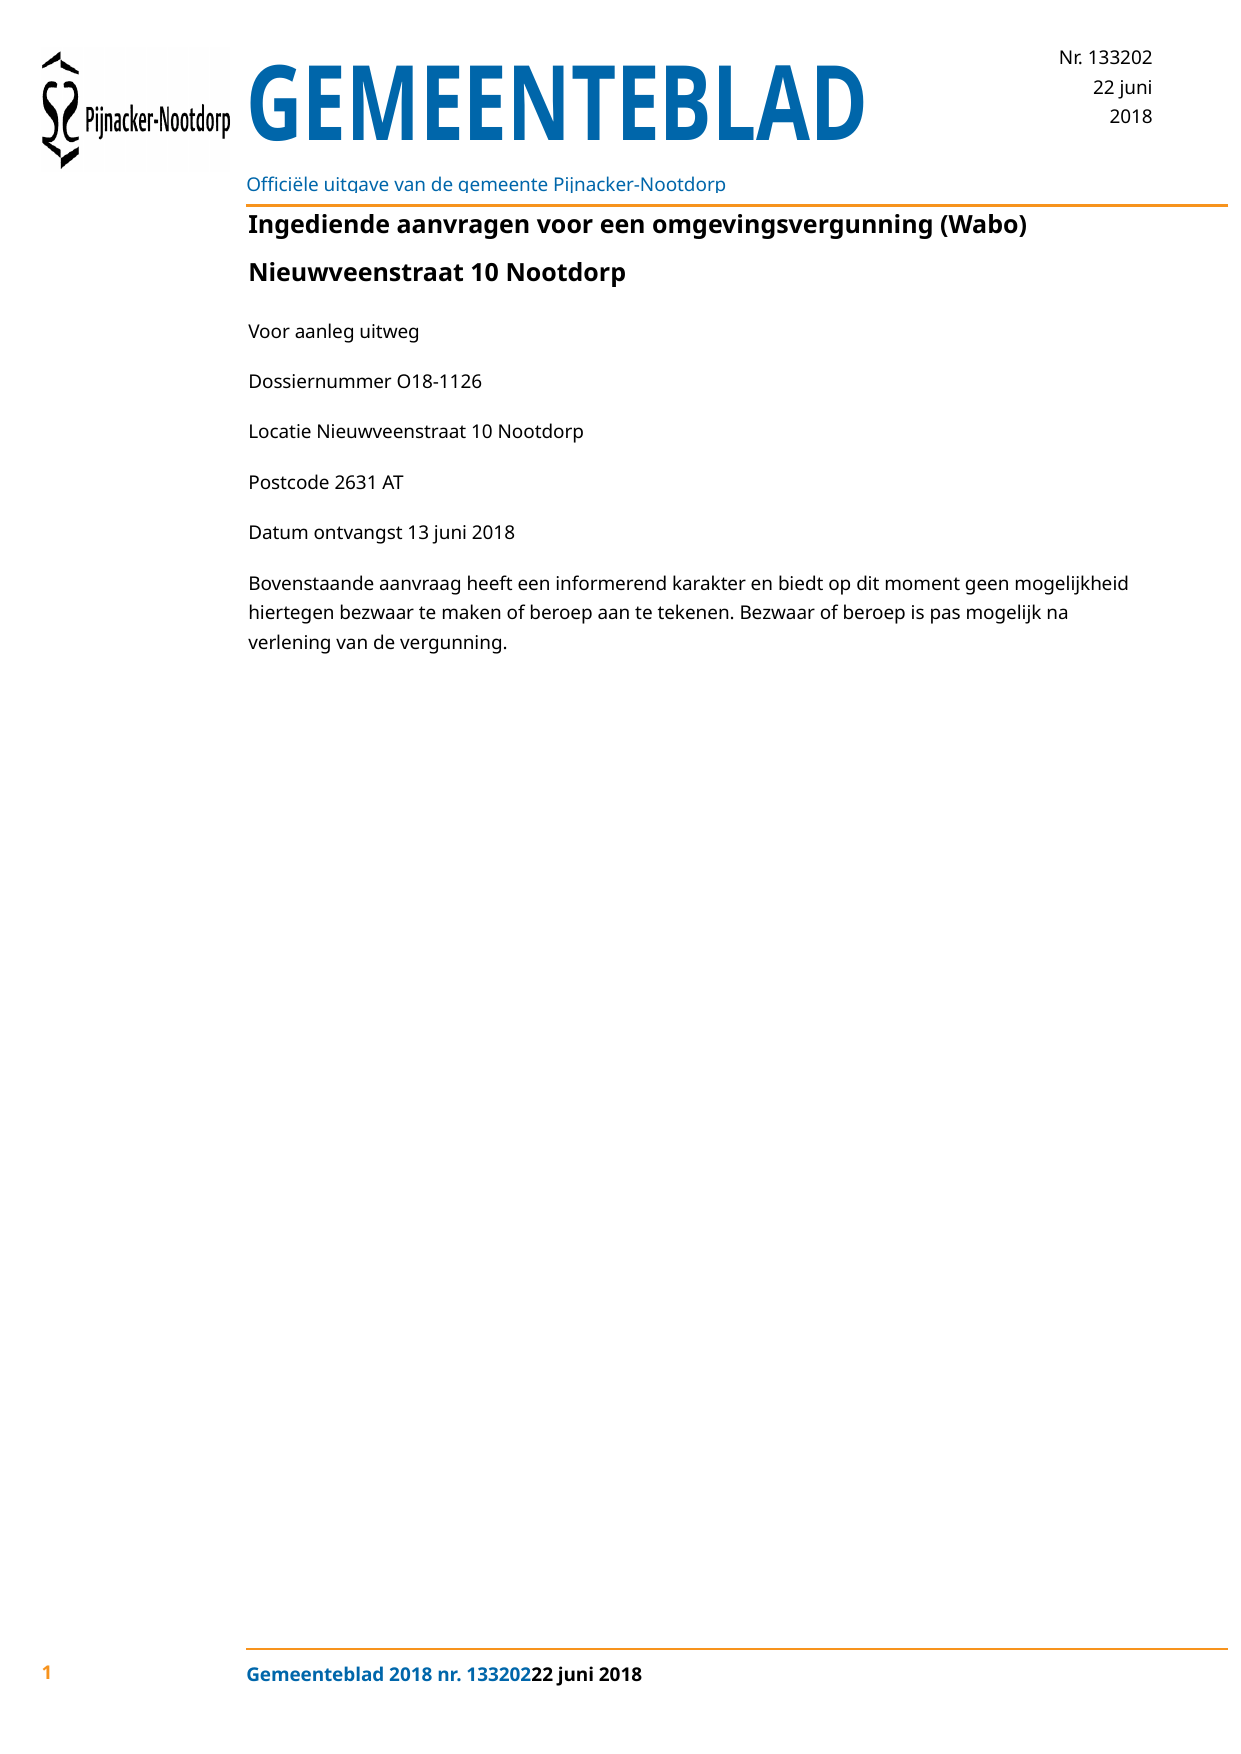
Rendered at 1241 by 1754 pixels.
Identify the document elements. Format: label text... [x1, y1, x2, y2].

text Dossiernummer O18-1126 [248, 368, 1152, 394]
text Bovenstaande aanvraag heeft een informerend karakter en biedt op dit moment geen mogelijkheid hiertegen bezwaar te maken of beroep aan te tekenen. Bezwaar of beroep is pas mogelijk na verlening van de vergunning. [248, 570, 1152, 655]
text Locatie Nieuwveenstraat 10 Nootdorp [248, 419, 1152, 444]
text Postcode 2631 AT [248, 469, 1152, 495]
picture [41, 47, 231, 172]
text Ingediende aanvragen voor een omgevingsvergunning (Wabo) Nieuwveenstraat 10 Nootdorp [248, 207, 1152, 288]
text Datum ontvangst 13 juni 2018 [248, 519, 1152, 545]
text Voor aanleg uitweg [248, 318, 1152, 344]
